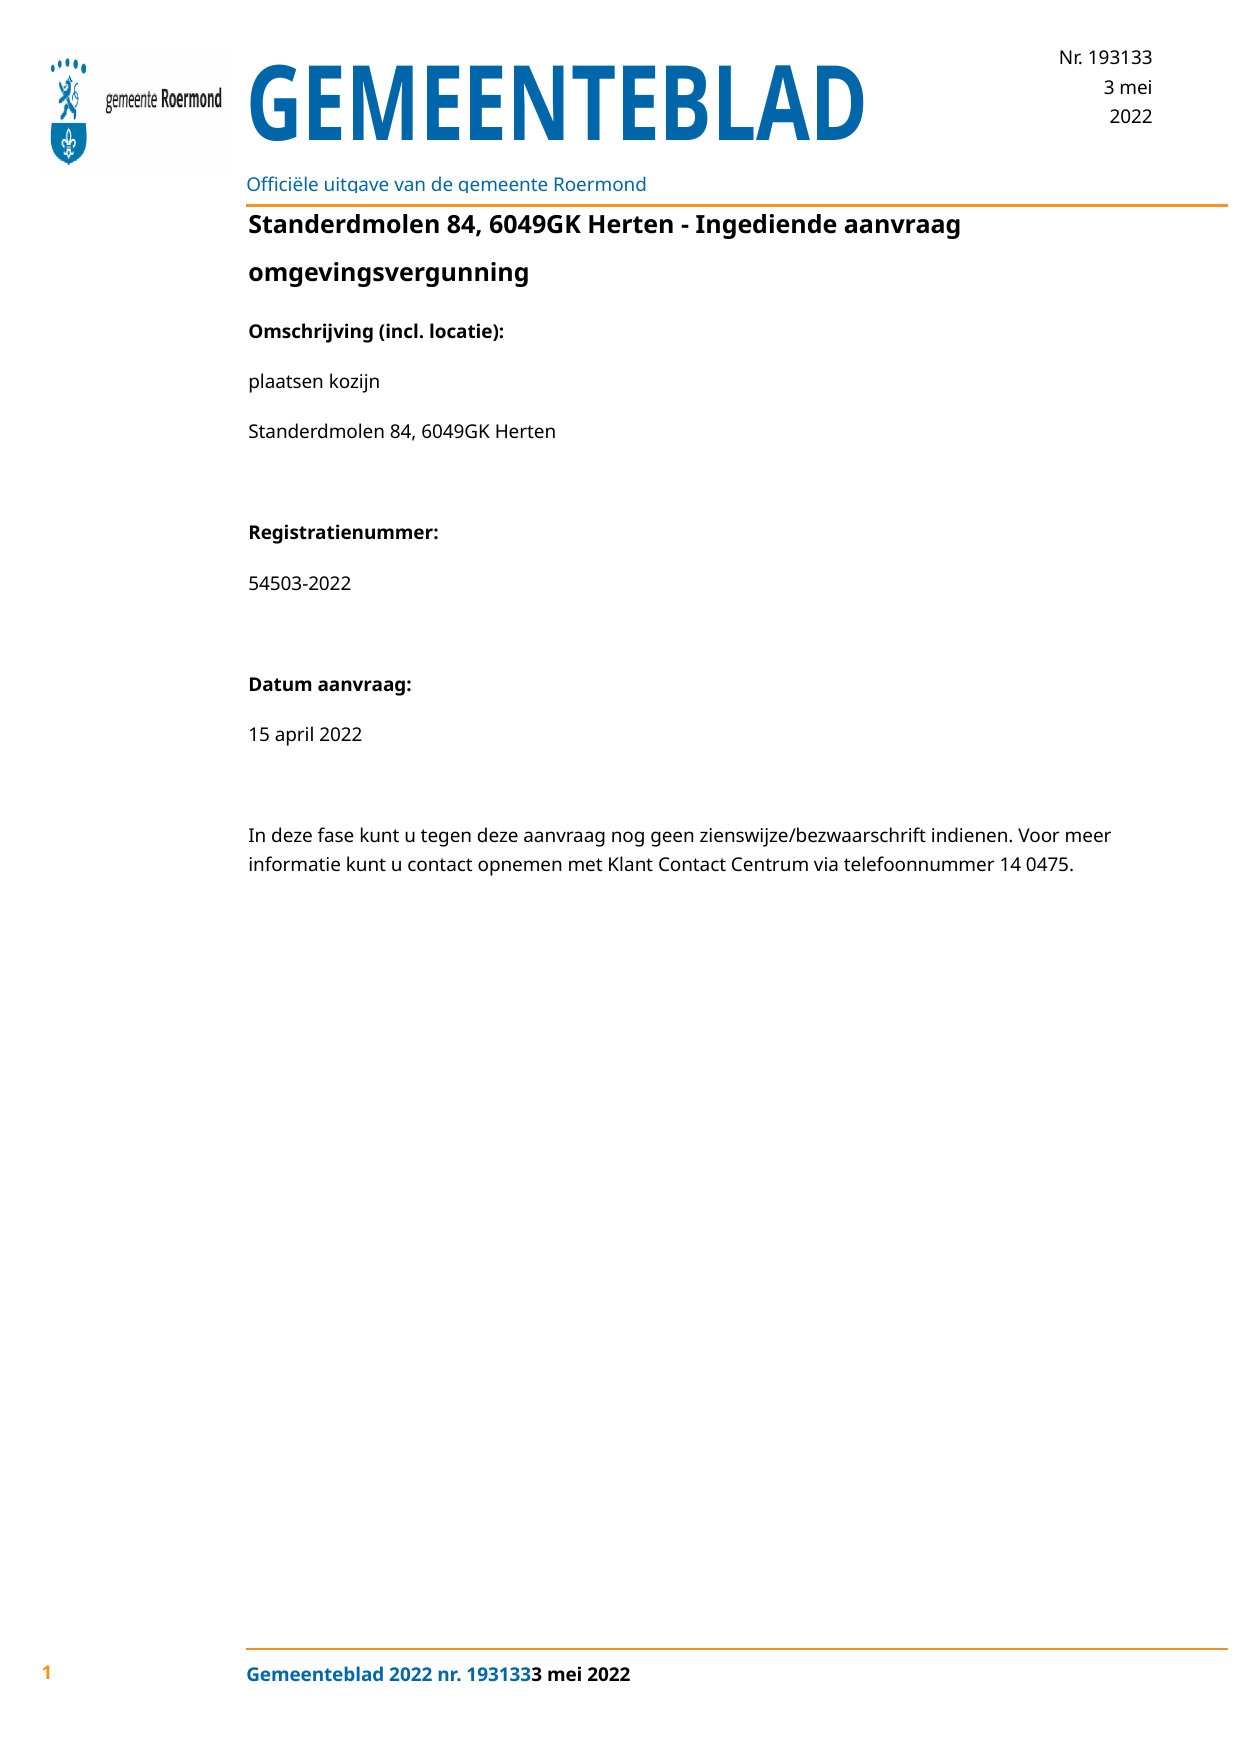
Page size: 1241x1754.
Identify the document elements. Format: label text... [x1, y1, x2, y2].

text Standerdmolen 84, 6049GK Herten [248, 419, 1152, 444]
text Standerdmolen 84, 6049GK Herten - Ingediende aanvraag omgevingsvergunning [248, 207, 1152, 288]
text Omschrijving (incl. locatie): [248, 318, 1152, 344]
text Registratienummer: [248, 519, 1152, 545]
text 15 april 2022 [248, 721, 1152, 747]
picture [41, 47, 231, 172]
text In deze fase kunt u tegen deze aanvraag nog geen zienswijze/bezwaarschrift indienen. Voor meer informatie kunt u contact opnemen met Klant Contact Centrum via telefoonnummer 14 0475. [248, 822, 1152, 877]
text Datum aanvraag: [248, 671, 1152, 697]
text plaatsen kozijn [248, 368, 1152, 394]
text 54503-2022 [248, 570, 1152, 596]
